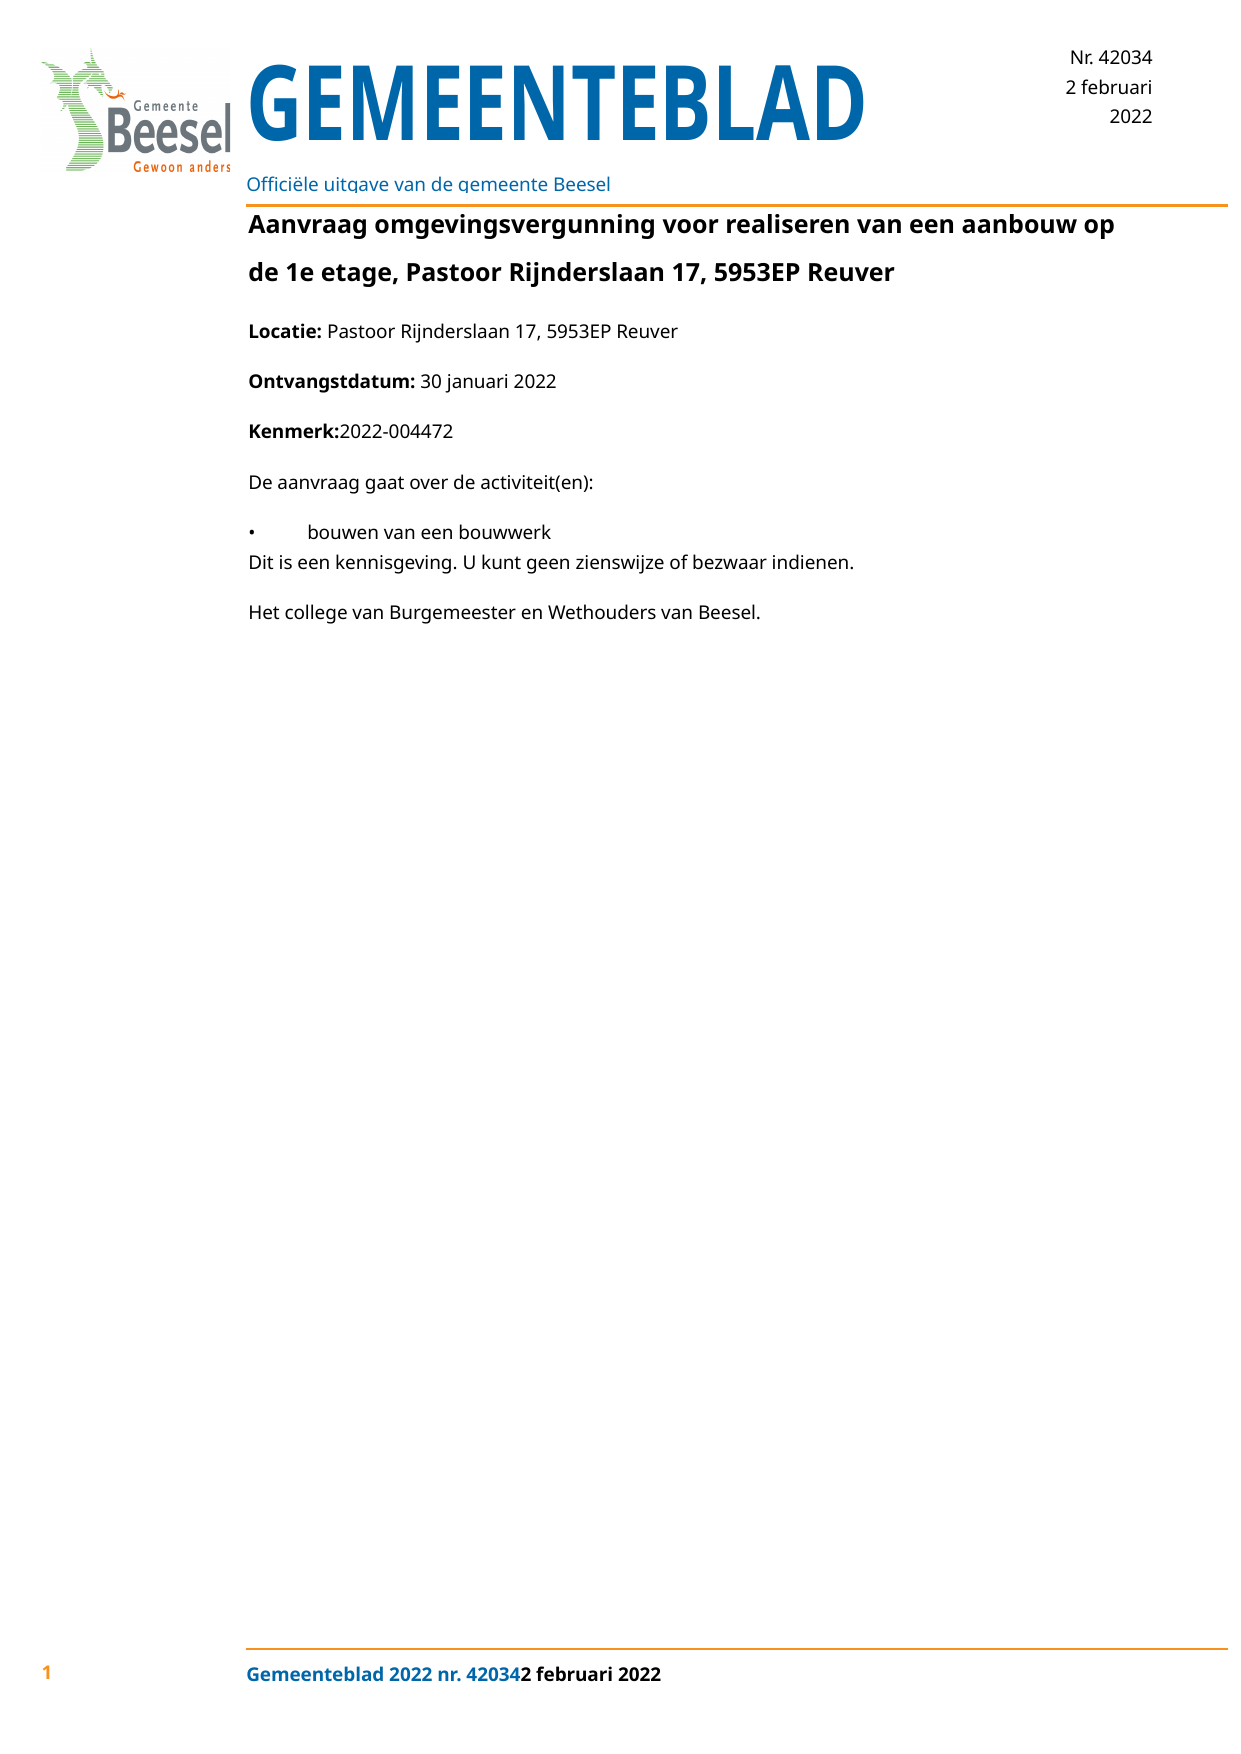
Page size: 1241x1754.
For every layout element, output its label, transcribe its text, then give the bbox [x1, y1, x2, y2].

text Ontvangstdatum: 30 januari 2022 [248, 368, 1152, 394]
text Dit is een kennisgeving. U kunt geen zienswijze of bezwaar indienen. [248, 549, 1152, 575]
text De aanvraag gaat over de activiteit(en): [248, 469, 1152, 495]
list bouwen van een bouwwerk [248, 519, 1152, 545]
picture [41, 47, 231, 172]
text Het college van Burgemeester en Wethouders van Beesel. [248, 599, 1152, 625]
text Locatie: Pastoor Rijnderslaan 17, 5953EP Reuver [248, 318, 1152, 344]
text Aanvraag omgevingsvergunning voor realiseren van een aanbouw op de 1e etage, Pastoor Rijnderslaan 17, 5953EP Reuver [248, 207, 1152, 288]
text Kenmerk:2022-004472 [248, 419, 1152, 444]
